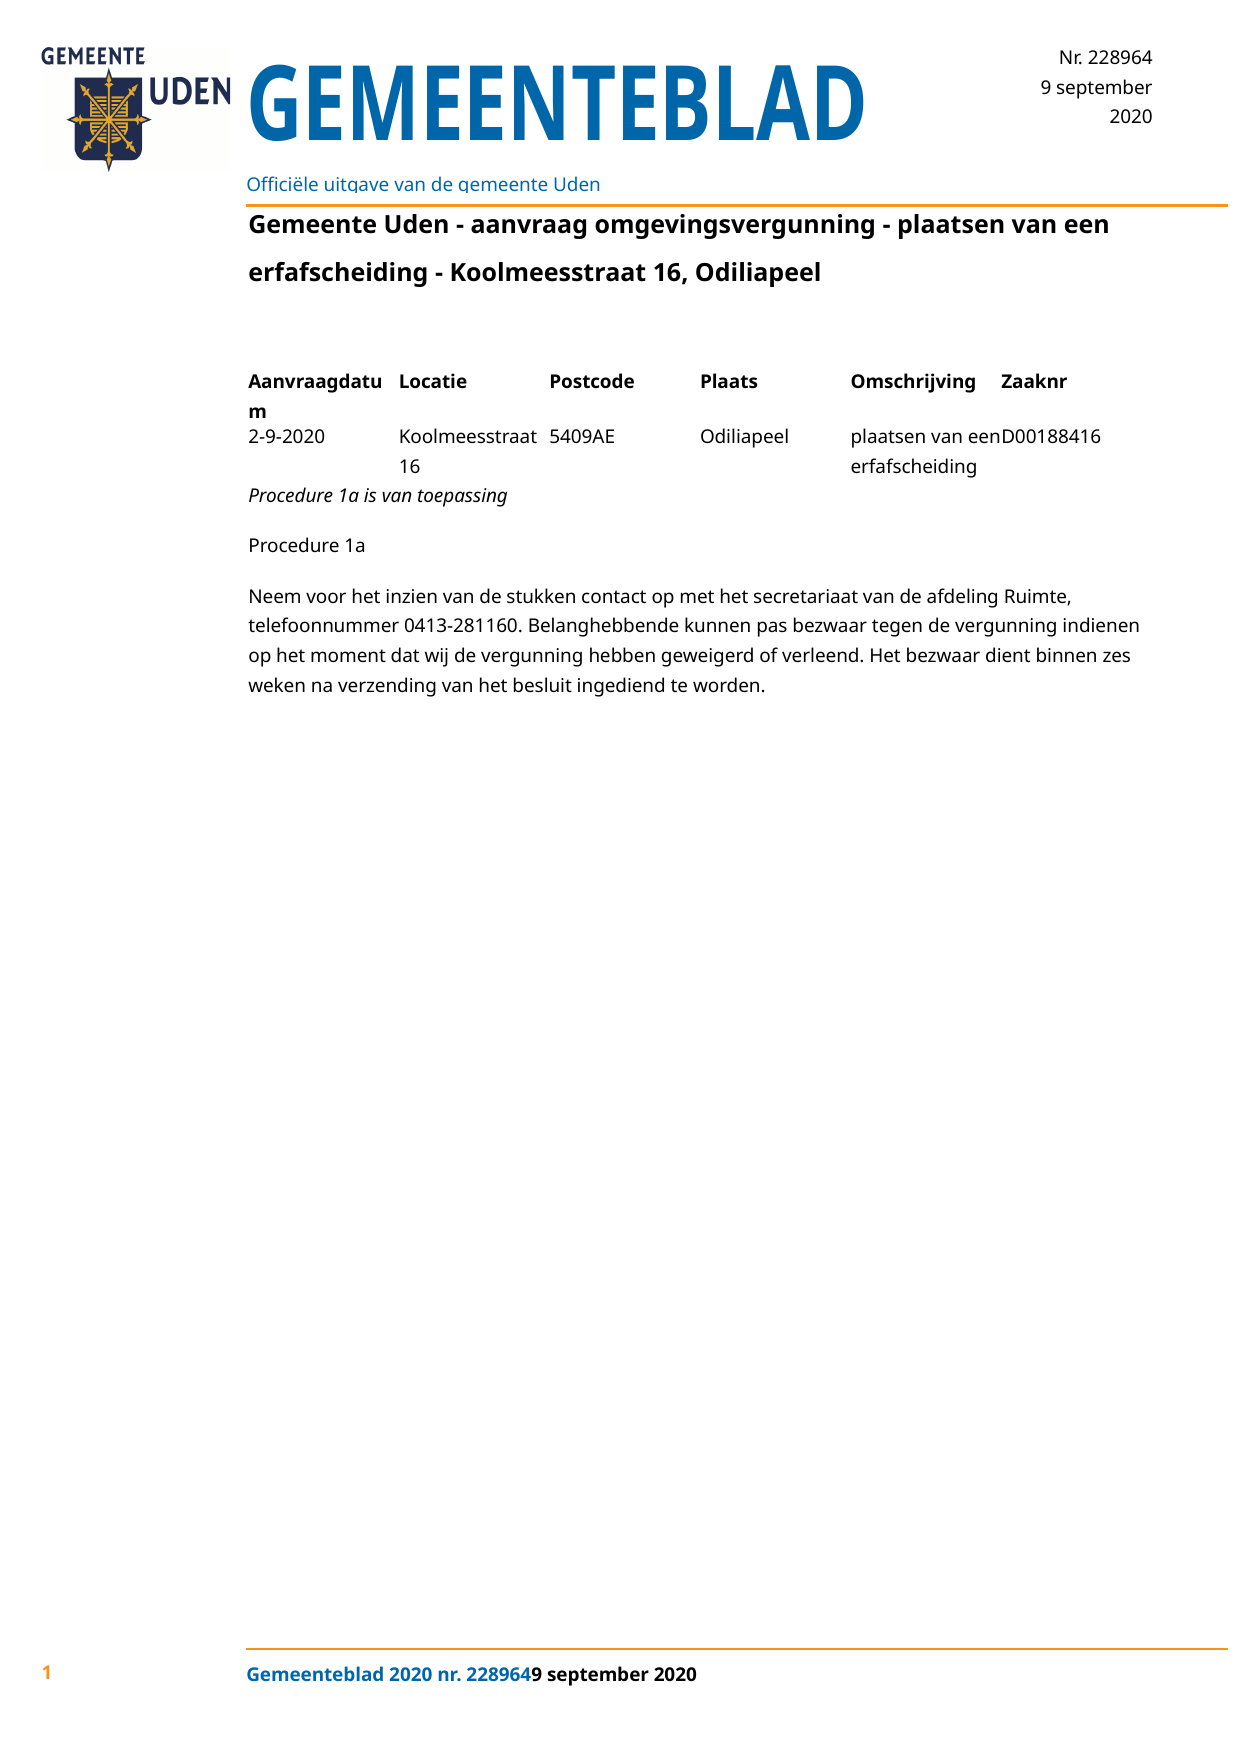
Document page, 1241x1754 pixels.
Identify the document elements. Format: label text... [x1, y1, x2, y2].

table_cell D00188416 [1001, 424, 1152, 479]
table_header Omschrijving [850, 369, 1001, 424]
text Neem voor het inzien van de stukken contact op met het secretariaat van de afdeling Ruimte, telefoonnummer 0413-281160. Belanghebbende kunnen pas bezwaar tegen de vergunning indienen op het moment dat wij de vergunning hebben geweigerd of verleend. Het bezwaar dient binnen zes weken na verzending van het besluit ingediend te worden. [248, 583, 1152, 698]
table_cell 2-9-2020 [248, 424, 398, 479]
text Procedure 1a is van toepassing [248, 482, 1152, 508]
table_cell Koolmeesstraat 16 [399, 424, 549, 479]
text Procedure 1a [248, 533, 1152, 558]
table_cell Odiliapeel [700, 424, 850, 479]
table_header Postcode [549, 369, 700, 424]
table_header Plaats [700, 369, 850, 424]
table_header Aanvraagdatum [248, 369, 398, 424]
table_header Zaaknr [1001, 369, 1152, 424]
table_cell 5409AE [549, 424, 700, 479]
table_header Locatie [399, 369, 549, 424]
table_cell plaatsen van een erfafscheiding [850, 424, 1001, 479]
picture [41, 47, 231, 172]
text Gemeente Uden - aanvraag omgevingsvergunning - plaatsen van een erfafscheiding - Koolmeesstraat 16, Odiliapeel [248, 207, 1152, 288]
